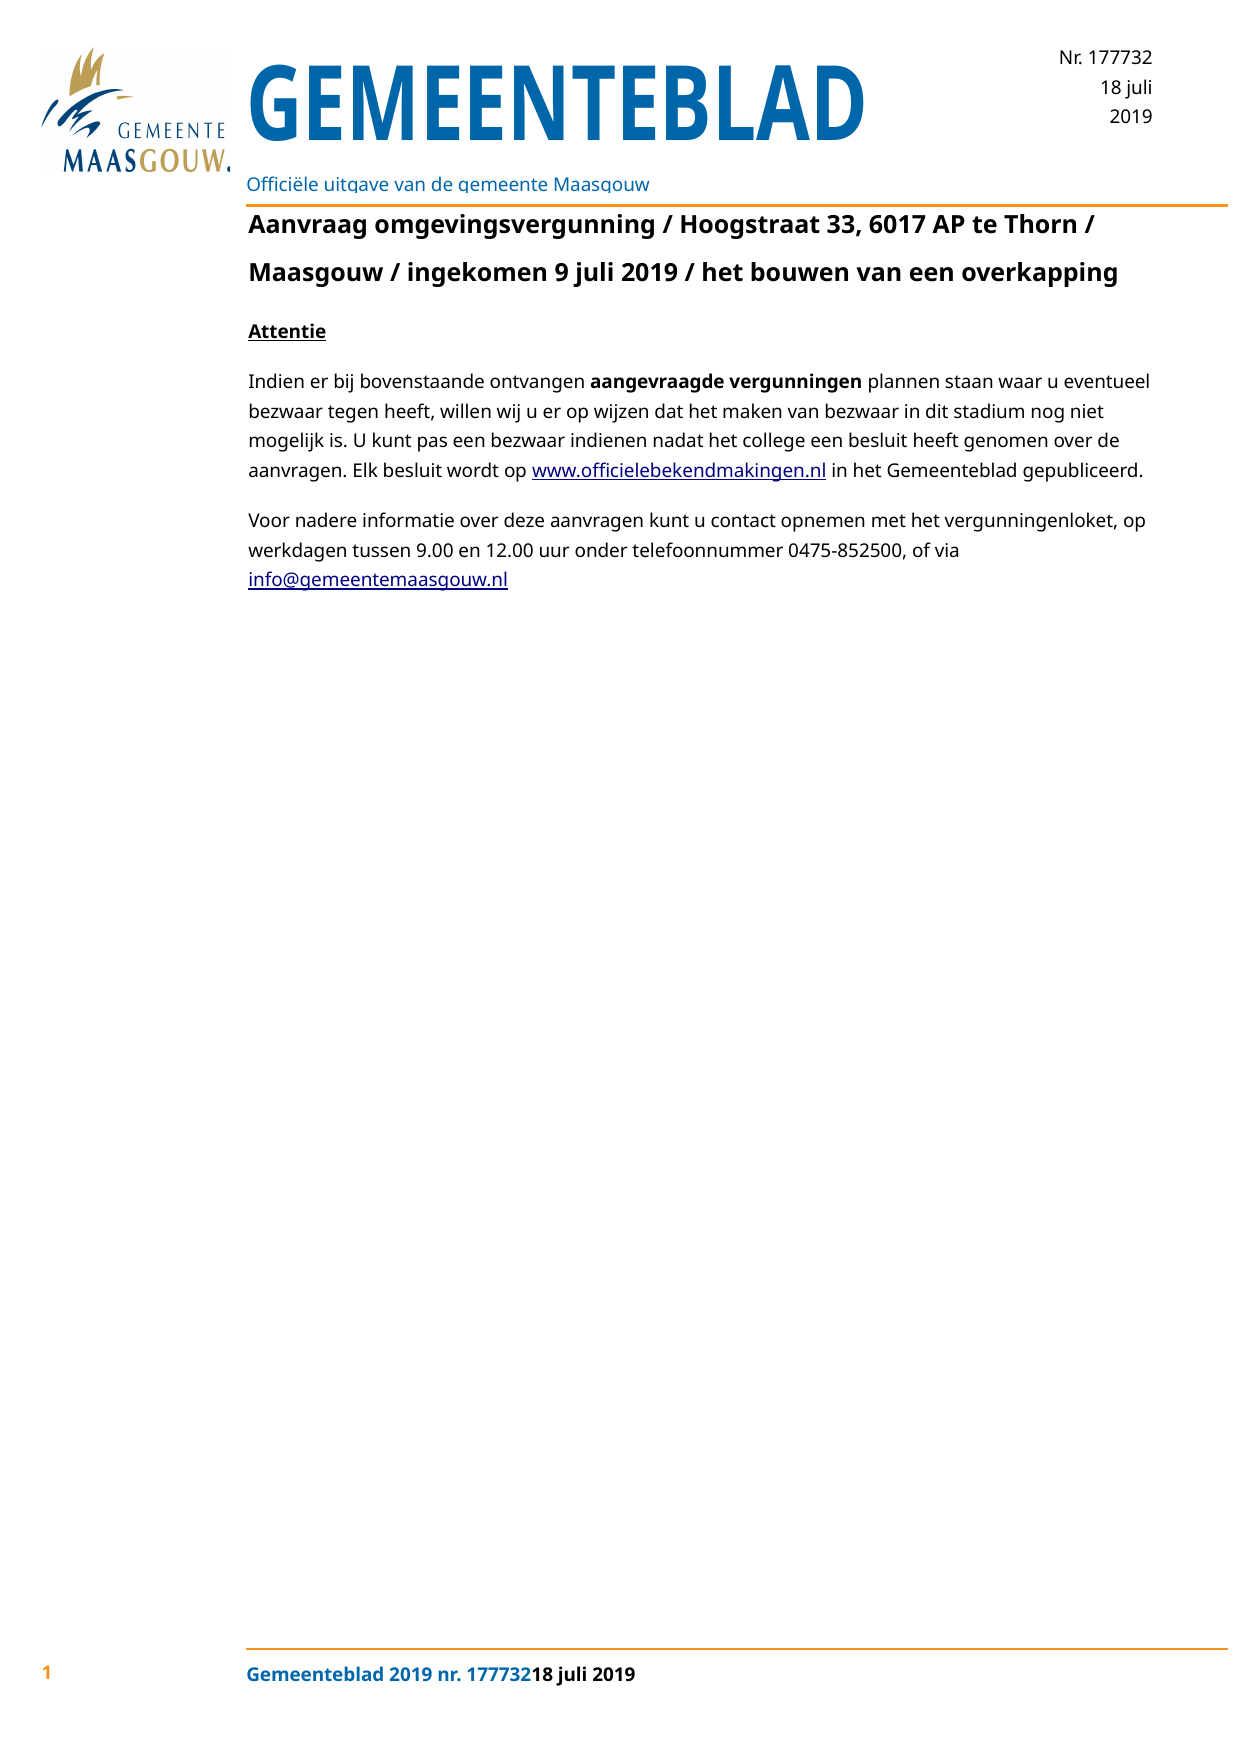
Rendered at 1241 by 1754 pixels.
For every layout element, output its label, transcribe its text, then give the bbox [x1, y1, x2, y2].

text Attentie [248, 318, 1152, 344]
picture [41, 47, 231, 172]
text Aanvraag omgevingsvergunning / Hoogstraat 33, 6017 AP te Thorn / Maasgouw / ingekomen 9 juli 2019 / het bouwen van een overkapping [248, 207, 1152, 288]
text Indien er bij bovenstaande ontvangen aangevraagde vergunningen plannen staan waar u eventueel bezwaar tegen heeft, willen wij u er op wijzen dat het maken van bezwaar in dit stadium nog niet mogelijk is. U kunt pas een bezwaar indienen nadat het college een besluit heeft genomen over de aanvragen. Elk besluit wordt op www.officielebekendmakingen.nl in het Gemeenteblad gepubliceerd. [248, 368, 1152, 483]
text Voor nadere informatie over deze aanvragen kunt u contact opnemen met het vergunningenloket, op werkdagen tussen 9.00 en 12.00 uur onder telefoonnummer 0475-852500, of via info@gemeentemaasgouw.nl [248, 507, 1152, 592]
